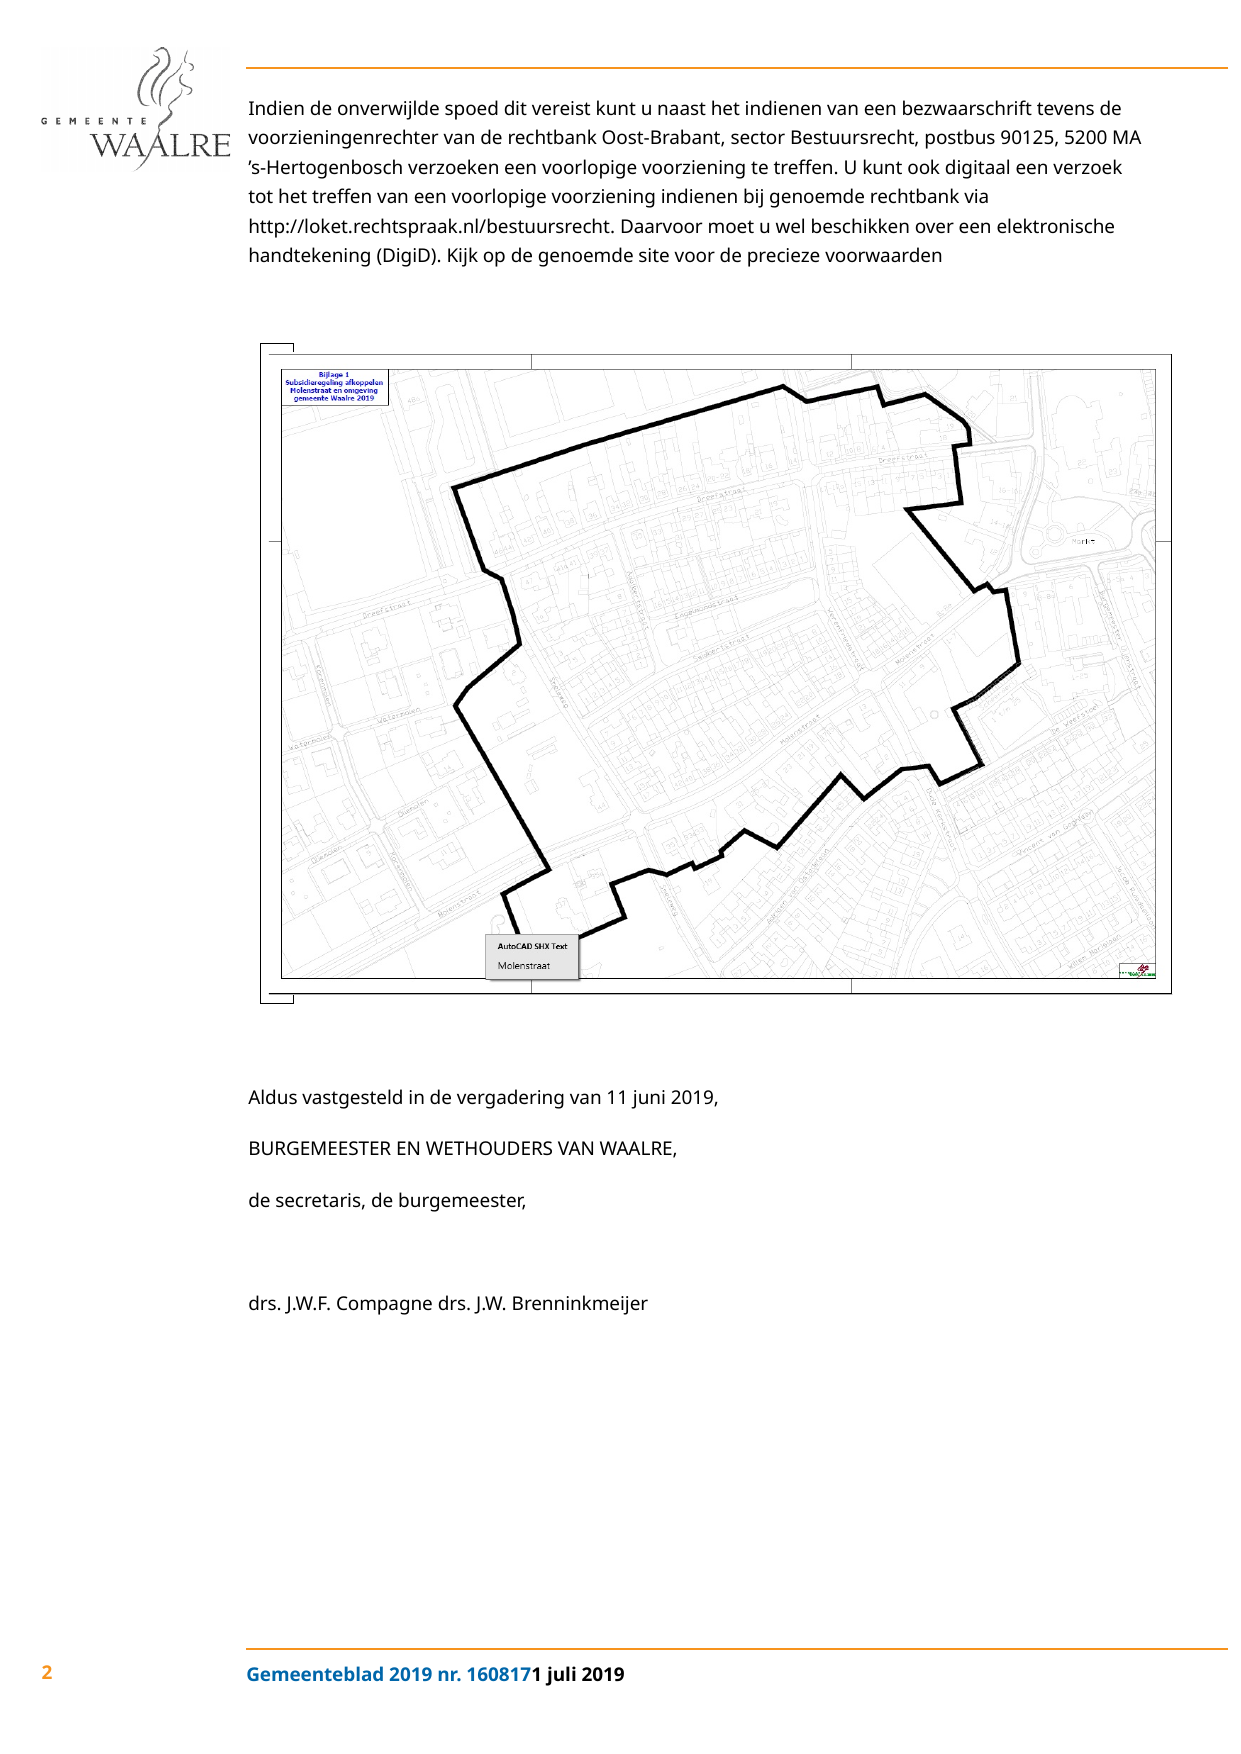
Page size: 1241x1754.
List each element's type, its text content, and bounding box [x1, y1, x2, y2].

text BURGEMEESTER EN WETHOUDERS VAN WAALRE, [248, 1135, 1152, 1161]
picture [41, 47, 231, 172]
text Aldus vastgesteld in de vergadering van 11 juni 2019, [248, 1084, 1152, 1110]
text Indien de onverwijlde spoed dit vereist kunt u naast het indienen van een bezwaarschrift tevens de voorzieningenrechter van de rechtbank Oost-Brabant, sector Bestuursrecht, postbus 90125, 5200 MA ’s-Hertogenbosch verzoeken een voorlopige voorziening te treffen. U kunt ook digitaal een verzoek tot het treffen van een voorlopige voorziening indienen bij genoemde rechtbank via http://loket.rechtspraak.nl/bestuursrecht. Daarvoor moet u wel beschikken over een elektronische handtekening (DigiD). Kijk op de genoemde site voor de precieze voorwaarden [248, 95, 1152, 268]
text de secretaris, de burgemeester, [248, 1187, 1152, 1213]
text drs. J.W.F. Compagne drs. J.W. Brenninkmeijer [248, 1290, 1152, 1316]
picture [268, 352, 1173, 995]
